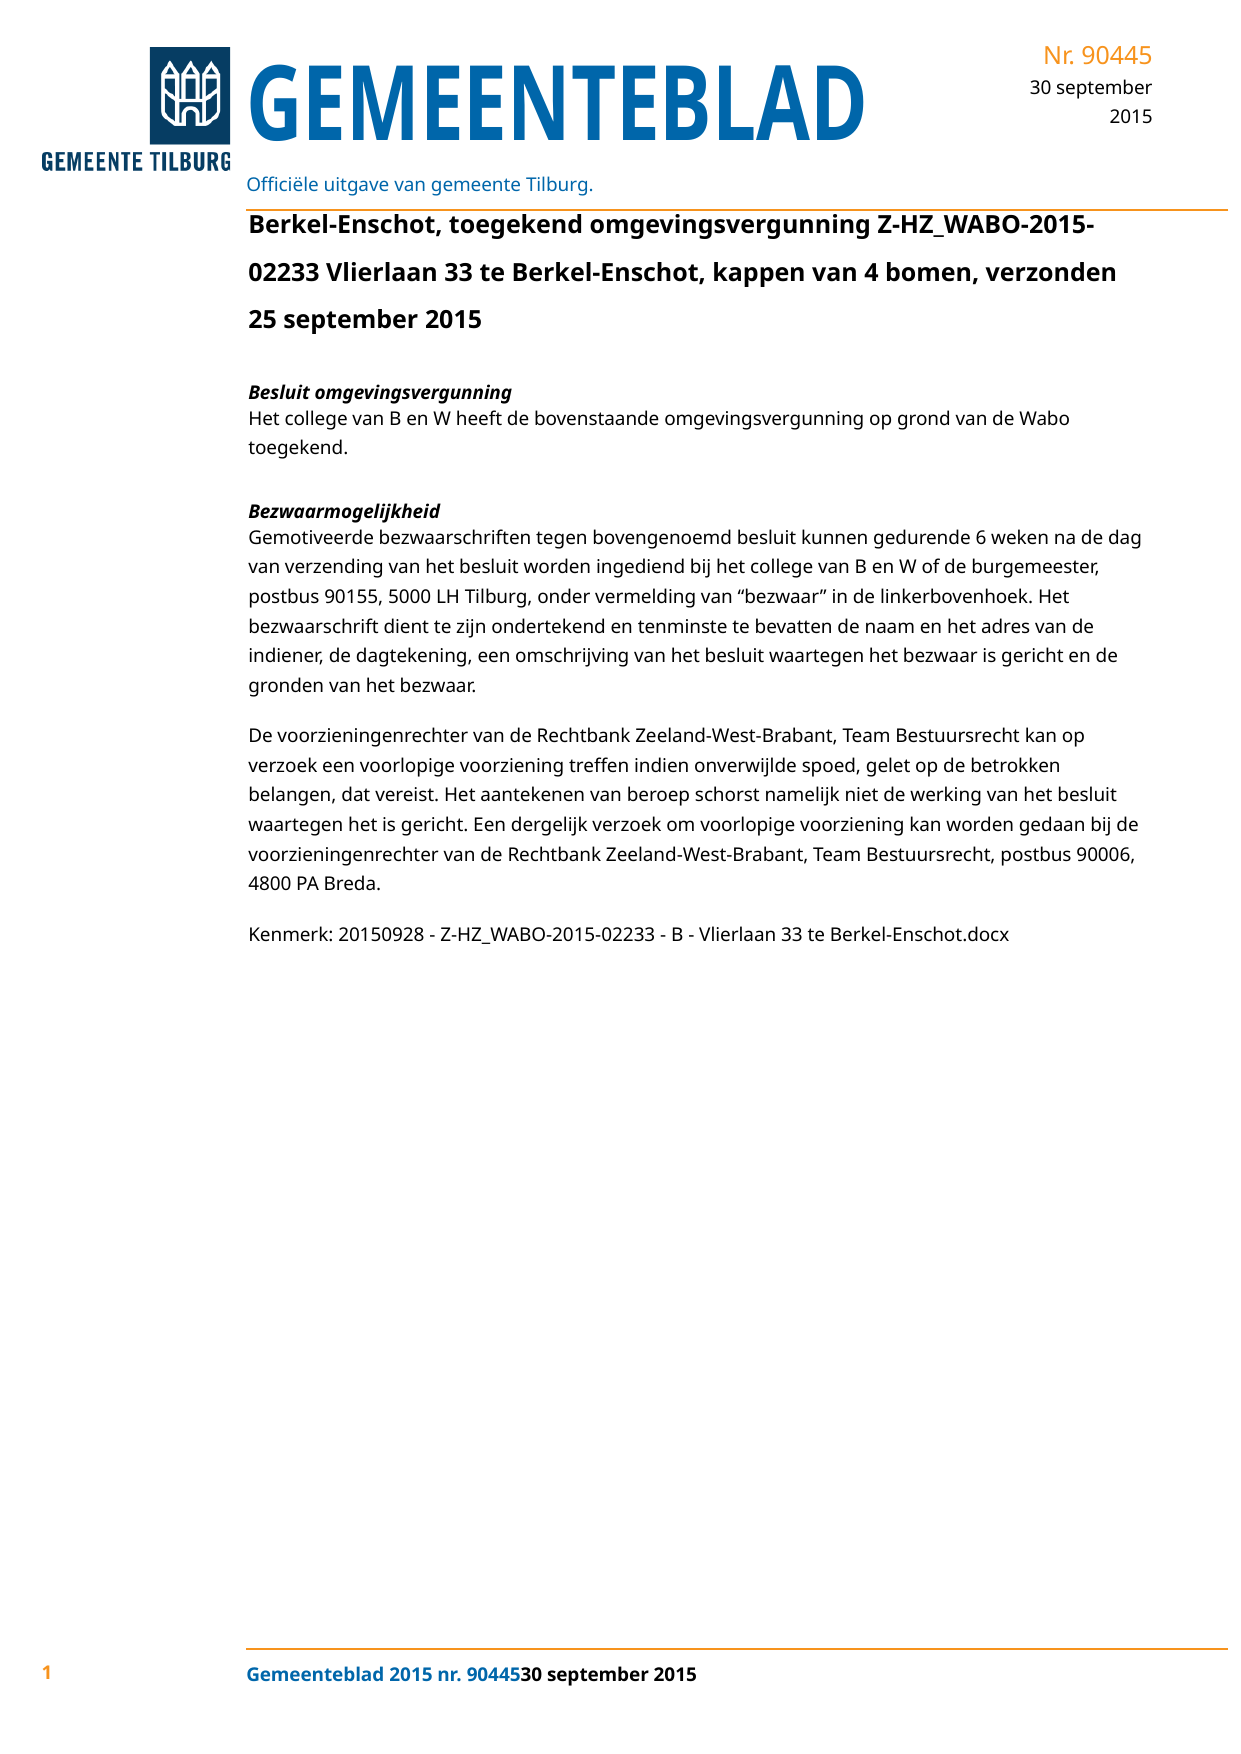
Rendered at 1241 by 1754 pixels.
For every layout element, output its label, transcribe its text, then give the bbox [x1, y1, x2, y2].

text Berkel-Enschot, toegekend omgevingsvergunning Z-HZ_WABO-2015-02233 Vlierlaan 33 te Berkel-Enschot, kappen van 4 bomen, verzonden 25 september 2015 [248, 211, 1152, 336]
text De voorzieningenrechter van de Rechtbank Zeeland-West-Brabant, Team Bestuursrecht kan op verzoek een voorlopige voorziening treffen indien onverwijlde spoed, gelet op de betrokken belangen, dat vereist. Het aantekenen van beroep schorst namelijk niet de werking van het besluit waartegen het is gericht. Een dergelijk verzoek om voorlopige voorziening kan worden gedaan bij de voorzieningenrechter van de Rechtbank Zeeland-West-Brabant, Team Bestuursrecht, postbus 90006, 4800 PA Breda. [248, 722, 1152, 896]
text Bezwaarmogelijkheid [248, 498, 1152, 524]
text Kenmerk: 20150928 - Z-HZ_WABO-2015-02233 - B - Vlierlaan 33 te Berkel-Enschot.docx [248, 921, 1152, 946]
picture [41, 47, 231, 172]
text Besluit omgevingsvergunning [248, 379, 1152, 405]
text Het college van B en W heeft de bovenstaande omgevingsvergunning op grond van de Wabo toegekend. [248, 405, 1152, 460]
text Gemotiveerde bezwaarschriften tegen bovengenoemd besluit kunnen gedurende 6 weken na de dag van verzending van het besluit worden ingediend bij het college van B en W of de burgemeester, postbus 90155, 5000 LH Tilburg, onder vermelding van “bezwaar” in de linkerbovenhoek. Het bezwaarschrift dient te zijn ondertekend en tenminste te bevatten de naam en het adres van de indiener, de dagtekening, een omschrijving van het besluit waartegen het bezwaar is gericht en de gronden van het bezwaar. [248, 524, 1152, 698]
